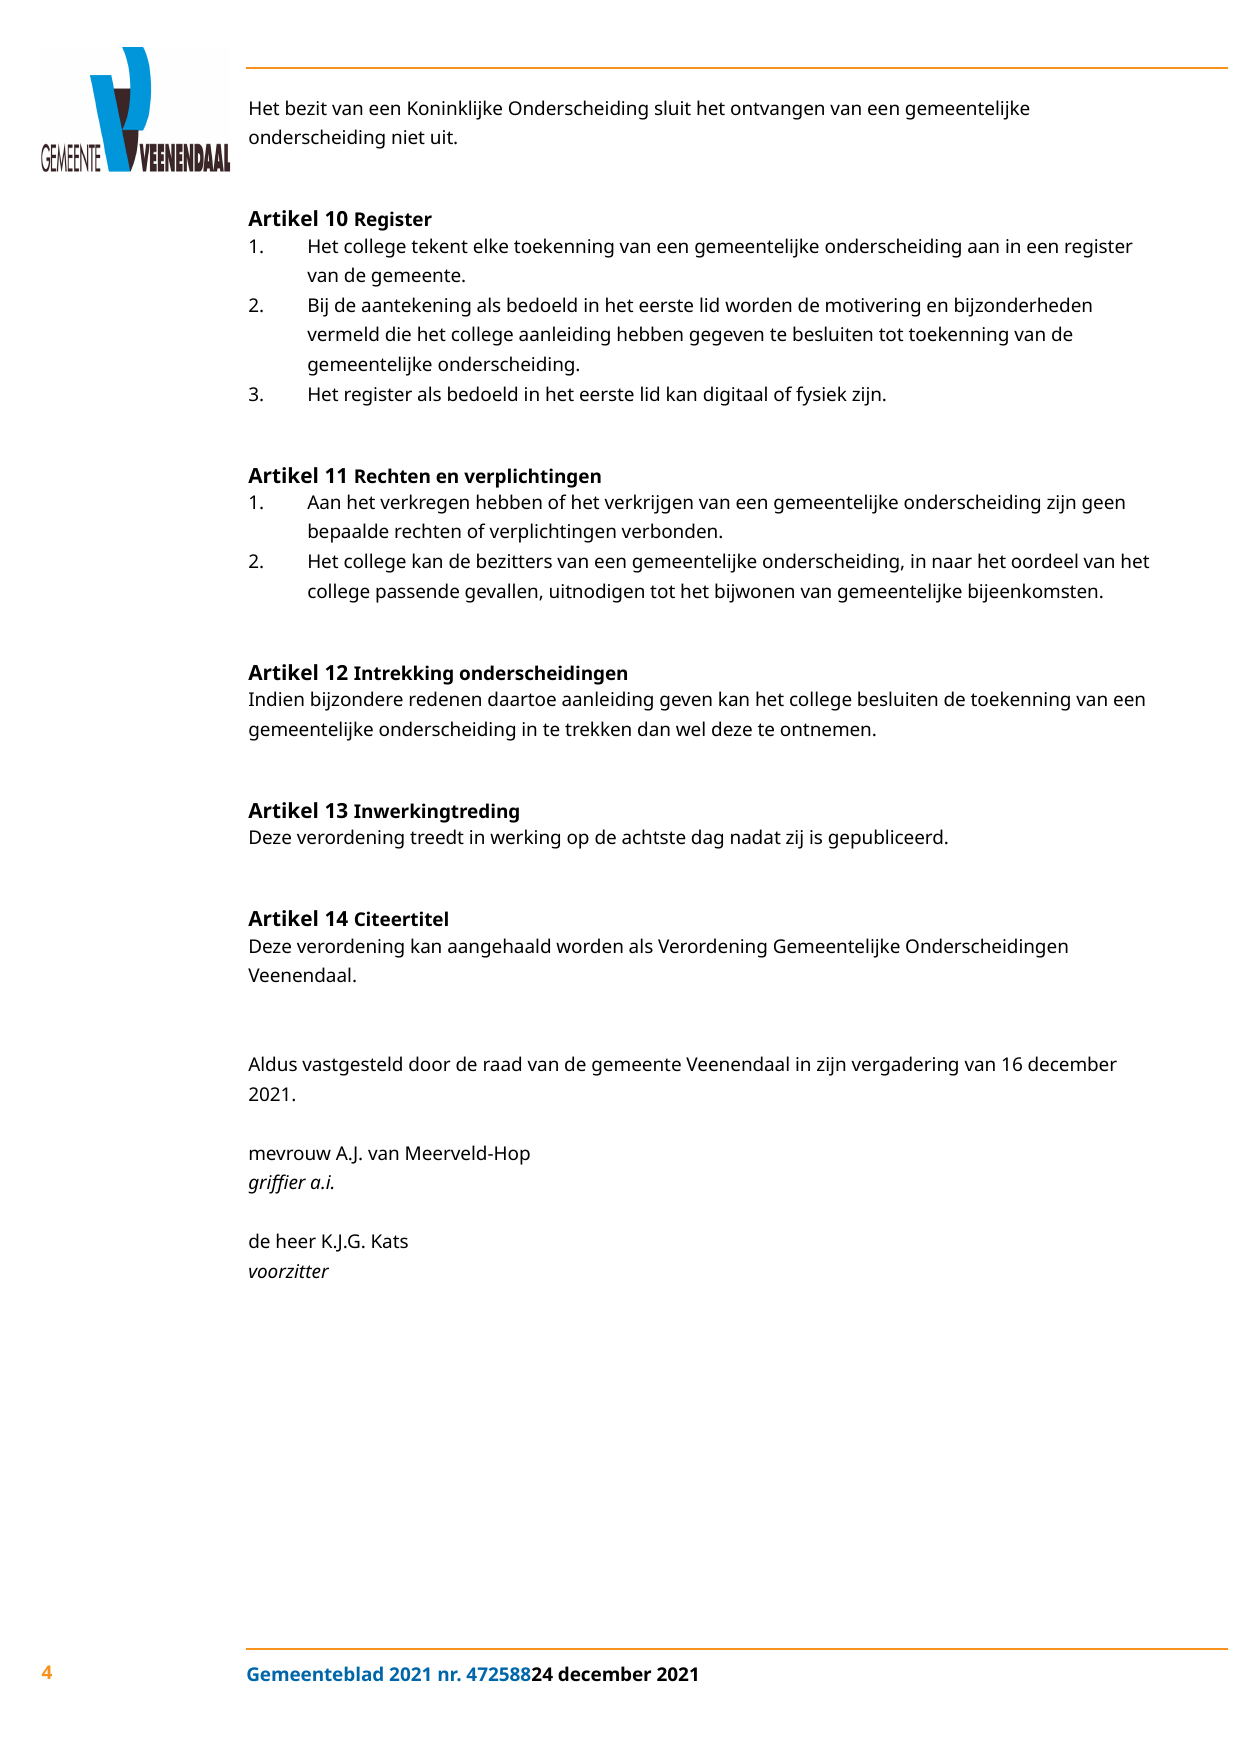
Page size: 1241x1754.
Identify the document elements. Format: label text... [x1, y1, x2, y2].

text Deze verordening kan aangehaald worden als Verordening Gemeentelijke Onderscheidingen Veenendaal. [248, 933, 1152, 988]
text de heer K.J.G. Kats [248, 1229, 1152, 1254]
picture [41, 47, 130, 172]
text Artikel 14 Citeertitel [248, 904, 1152, 933]
text Het bezit van een Koninklijke Onderscheiding sluit het ontvangen van een gemeentelijke onderscheiding niet uit. [248, 95, 1152, 150]
list Bij de aantekening als bedoeld in het eerste lid worden de motivering en bijzonderheden vermeld die het college aanleiding hebben gegeven te besluiten tot toekenning van de gemeentelijke onderscheiding. [248, 292, 1152, 377]
text mevrouw A.J. van Meerveld-Hop [248, 1140, 1152, 1166]
text voorzitter [248, 1258, 1152, 1284]
list Het college kan de bezitters van een gemeentelijke onderscheiding, in naar het oordeel van het college passende gevallen, uitnodigen tot het bijwonen van gemeentelijke bijeenkomsten. [248, 548, 1152, 604]
list Aan het verkregen hebben of het verkrijgen van een gemeentelijke onderscheiding zijn geen bepaalde rechten of verplichtingen verbonden. [248, 489, 1152, 544]
text Indien bijzondere redenen daartoe aanleiding geven kan het college besluiten de toekenning van een gemeentelijke onderscheiding in te trekken dan wel deze te ontnemen. [248, 686, 1152, 742]
picture [123, 47, 231, 172]
list Het register als bedoeld in het eerste lid kan digitaal of fysiek zijn. [248, 381, 1152, 406]
text Artikel 13 Inwerkingtreding [248, 796, 1152, 824]
text Artikel 12 Intrekking onderscheidingen [248, 658, 1152, 686]
text Artikel 11 Rechten en verplichtingen [248, 461, 1152, 489]
text Artikel 10 Register [248, 204, 1152, 233]
text Aldus vastgesteld door de raad van de gemeente Veenendaal in zijn vergadering van 16 december 2021. [248, 1051, 1152, 1106]
text griffier a.i. [248, 1169, 1152, 1195]
list Het college tekent elke toekenning van een gemeentelijke onderscheiding aan in een register van de gemeente. [248, 233, 1152, 288]
text Deze verordening treedt in werking op de achtste dag nadat zij is gepubliceerd. [248, 824, 1152, 850]
